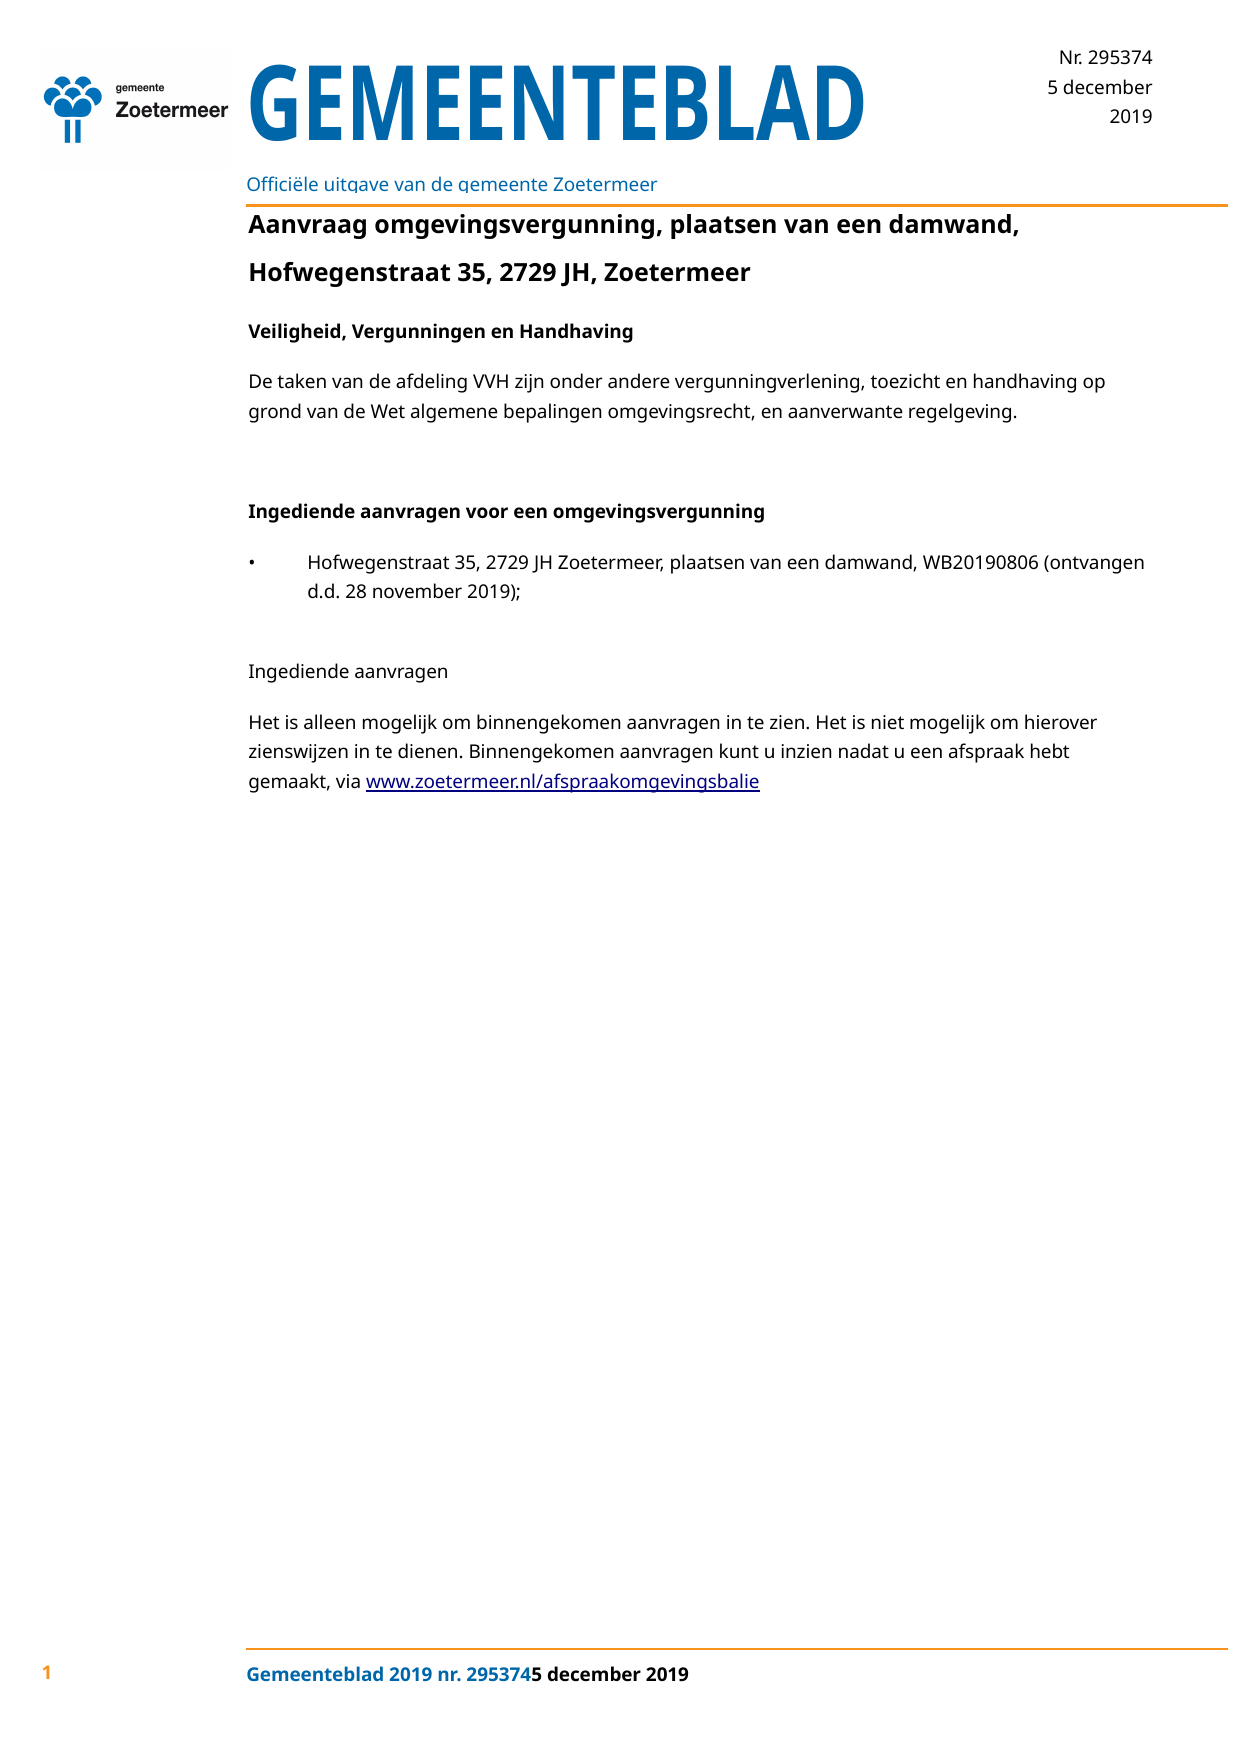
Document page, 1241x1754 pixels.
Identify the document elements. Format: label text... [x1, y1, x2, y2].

picture [41, 47, 231, 172]
text Het is alleen mogelijk om binnengekomen aanvragen in te zien. Het is niet mogelijk om hierover zienswijzen in te dienen. Binnengekomen aanvragen kunt u inzien nadat u een afspraak hebt gemaakt, via www.zoetermeer.nl/afspraakomgevingsbalie [248, 709, 1152, 794]
text Veiligheid, Vergunningen en Handhaving [248, 318, 1152, 344]
text De taken van de afdeling VVH zijn onder andere vergunningverlening, toezicht en handhaving op grond van de Wet algemene bepalingen omgevingsrecht, en aanverwante regelgeving. [248, 368, 1152, 424]
text Ingediende aanvragen voor een omgevingsvergunning [248, 499, 1152, 524]
text Aanvraag omgevingsvergunning, plaatsen van een damwand, Hofwegenstraat 35, 2729 JH, Zoetermeer [248, 207, 1152, 288]
text Ingediende aanvragen [248, 659, 1152, 684]
list Hofwegenstraat 35, 2729 JH Zoetermeer, plaatsen van een damwand, WB20190806 (ontvangen d.d. 28 november 2019); [248, 549, 1152, 604]
